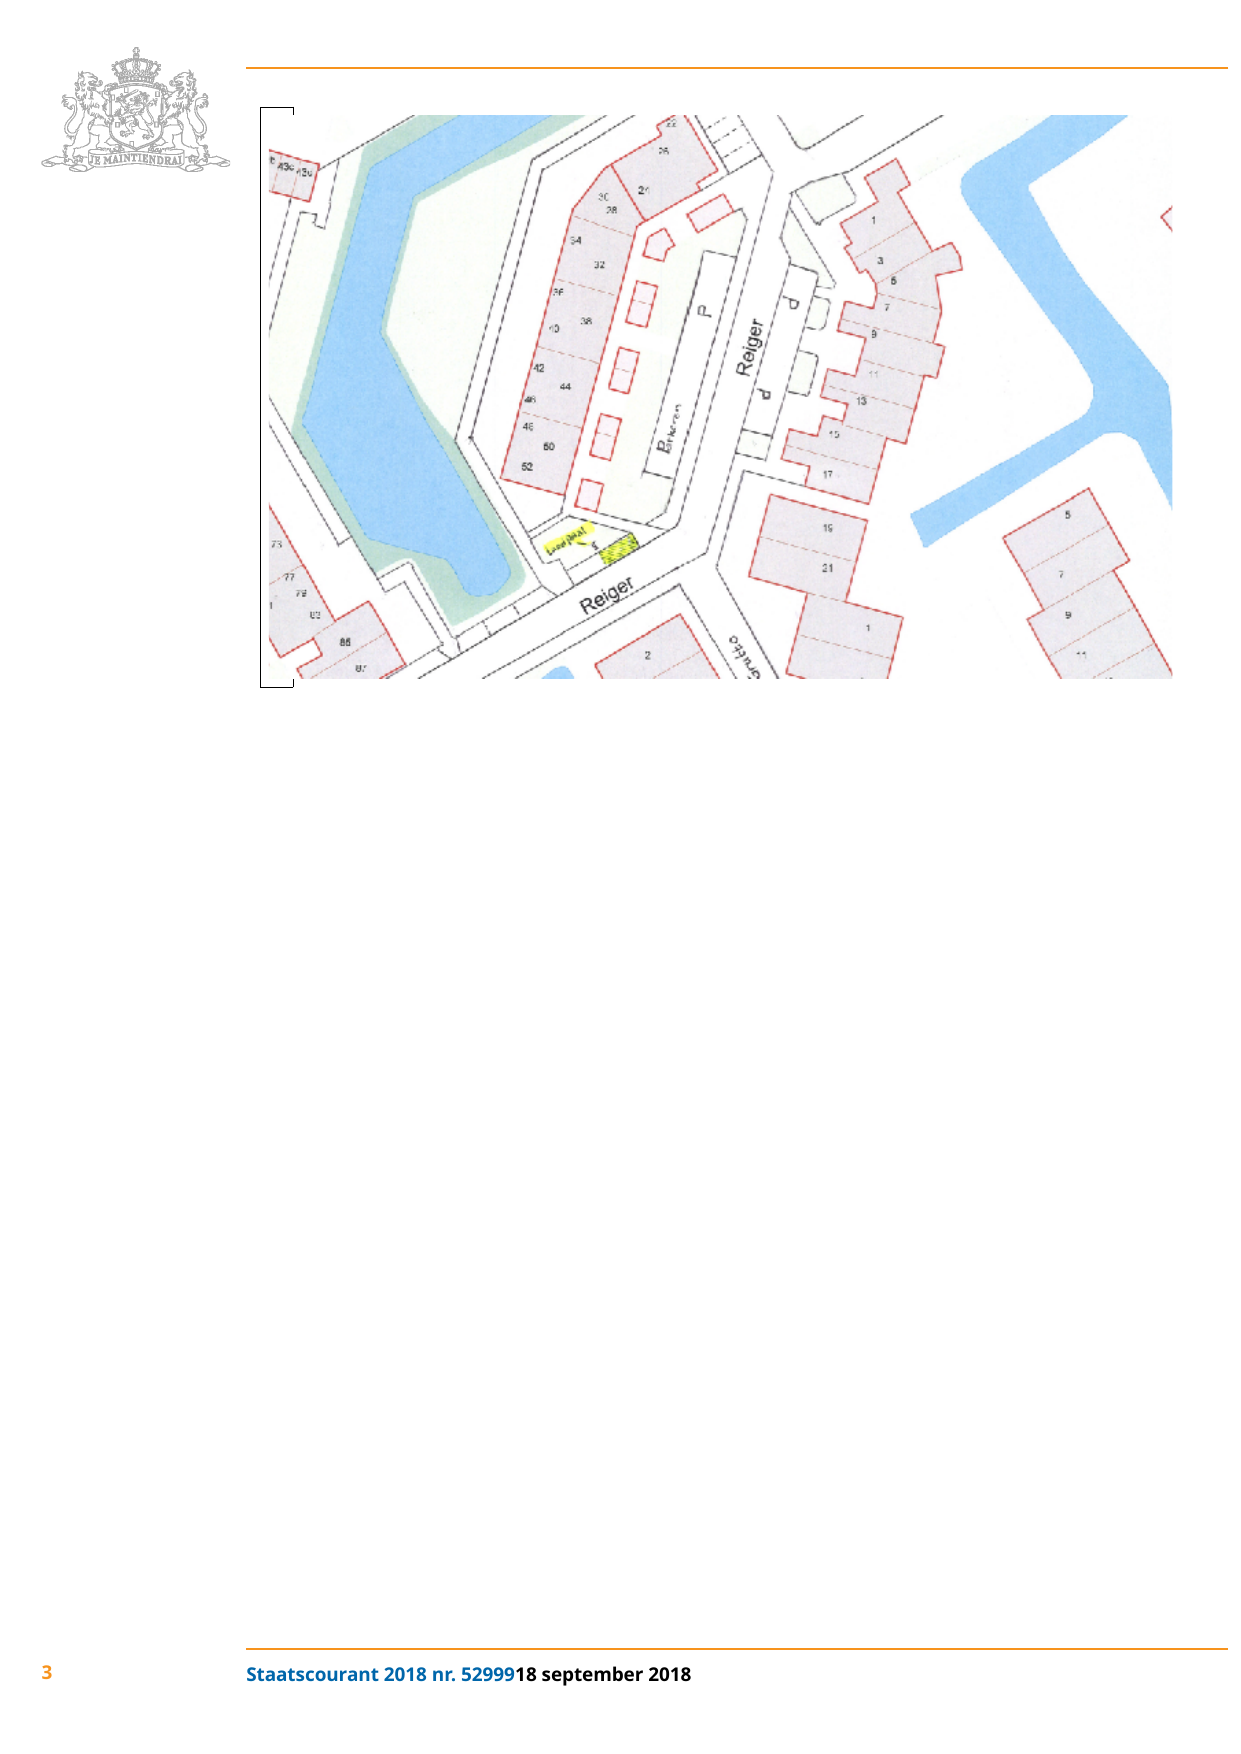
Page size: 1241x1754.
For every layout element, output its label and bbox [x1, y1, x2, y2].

picture [41, 47, 231, 172]
picture [268, 115, 1173, 679]
